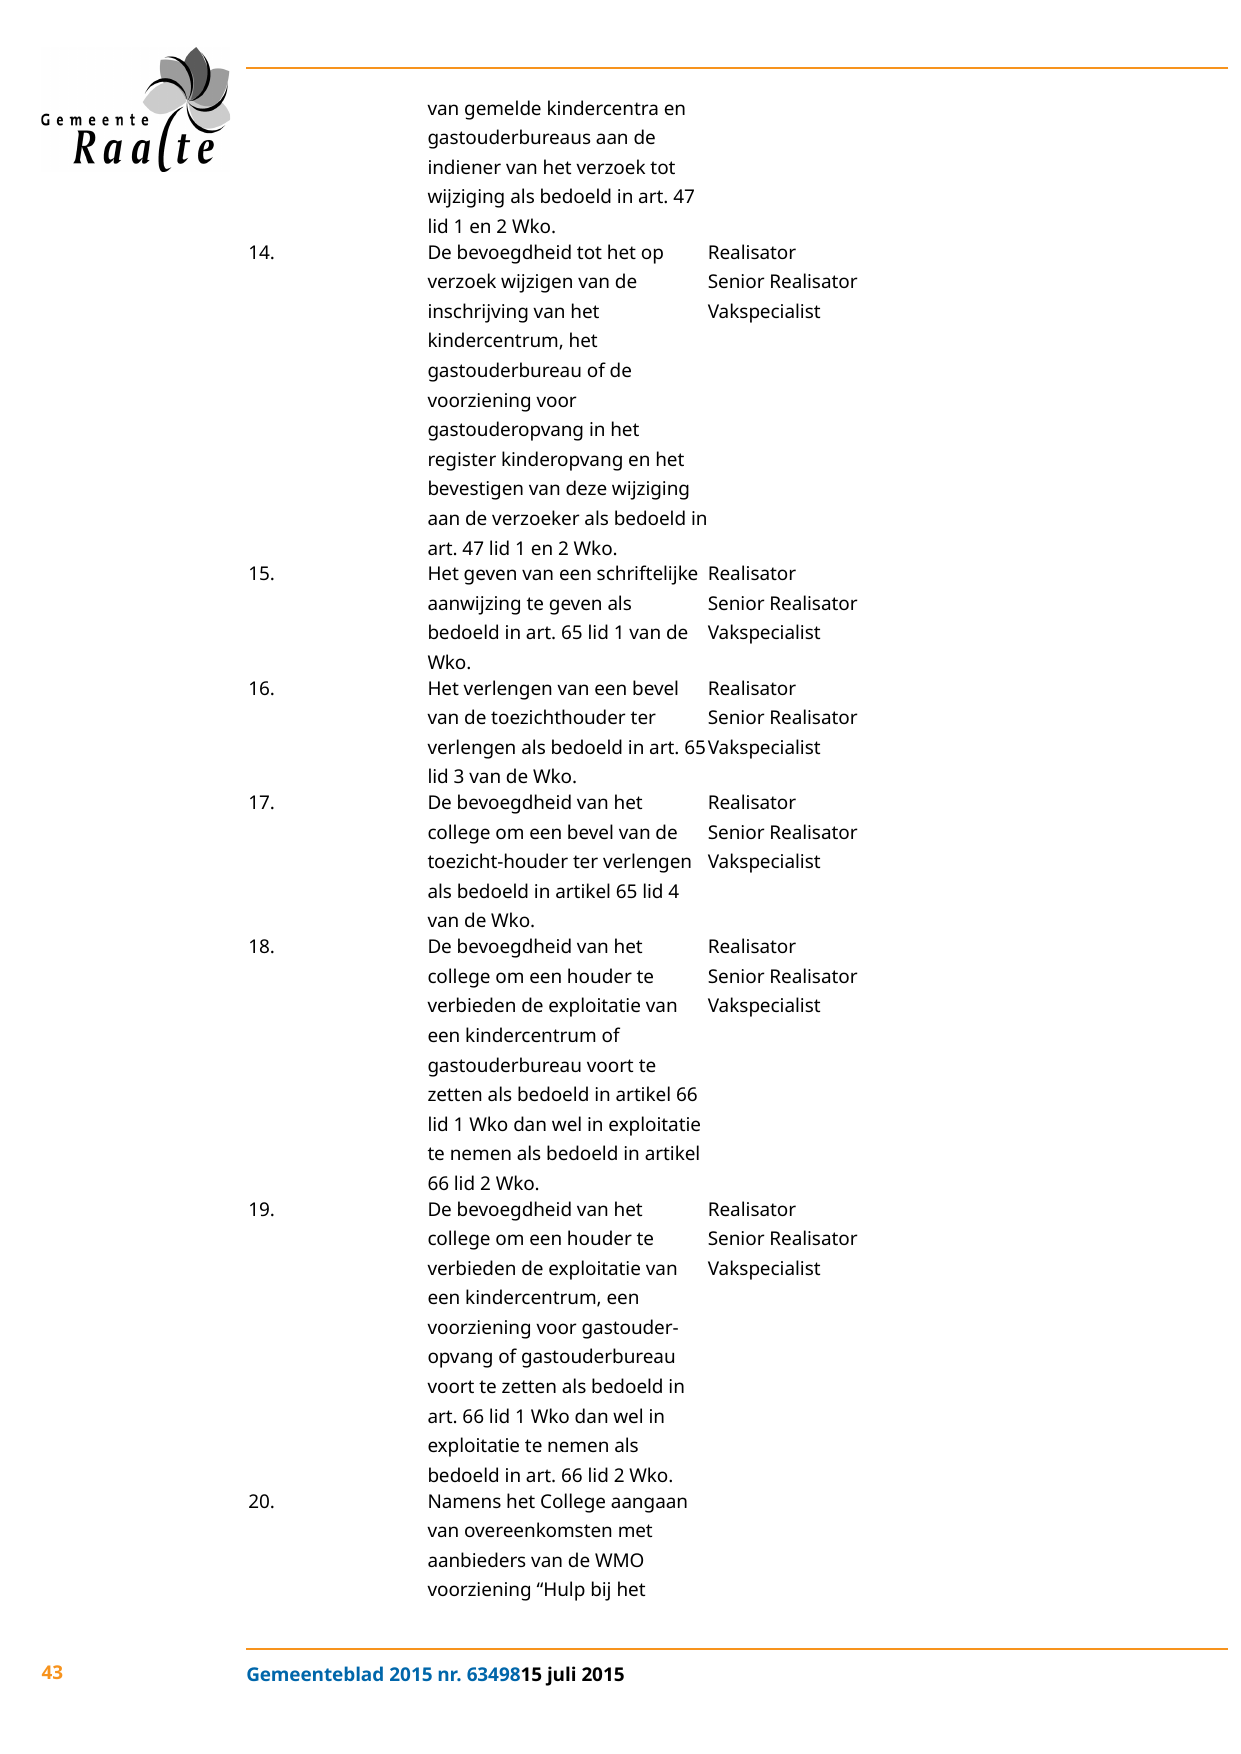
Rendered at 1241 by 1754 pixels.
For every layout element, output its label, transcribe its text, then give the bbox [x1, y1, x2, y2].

table_cell van gemelde kindercentra en gastouderbureaus aan de indiener van het verzoek tot wijziging als bedoeld in art. 47 lid 1 en 2 Wko. [427, 95, 708, 239]
table_cell De bevoegdheid tot het op verzoek wijzigen van de inschrijving van het kindercentrum, het gastouderbureau of de voorziening voor gastouderopvang in het register kinderopvang en het bevestigen van deze wijziging aan de verzoeker als bedoeld in art. 47 lid 1 en 2 Wko. [427, 239, 708, 560]
table_cell [887, 675, 1152, 789]
table_cell [708, 95, 887, 239]
table_cell [248, 95, 427, 239]
table_cell Realisator Senior Realisator Vakspecialist [708, 560, 887, 675]
table_cell De bevoegdheid van het college om een houder te verbieden de exploitatie van een kindercentrum of gastouderbureau voort te zetten als bedoeld in artikel 66 lid 1 Wko dan wel in exploitatie te nemen als bedoeld in artikel 66 lid 2 Wko. [427, 934, 708, 1196]
table_cell [887, 1488, 1152, 1602]
table_cell [708, 1488, 887, 1602]
table_cell Het geven van een schriftelijke aanwijzing te geven als bedoeld in art. 65 lid 1 van de Wko. [427, 560, 708, 675]
table_cell De bevoegdheid van het college om een houder te verbieden de exploitatie van een kindercentrum, een voorziening voor gastouder-opvang of gastouderbureau voort te zetten als bedoeld in art. 66 lid 1 Wko dan wel in exploitatie te nemen als bedoeld in art. 66 lid 2 Wko. [427, 1196, 708, 1488]
table_cell [887, 934, 1152, 1196]
table_cell Namens het College aangaan van overeenkomsten met aanbieders van de WMO voorziening “Hulp bij het [427, 1488, 708, 1602]
table_cell [887, 1196, 1152, 1488]
table_cell 15. [248, 560, 427, 675]
table_cell 14. [248, 239, 427, 560]
picture [41, 47, 231, 172]
table_cell 18. [248, 934, 427, 1196]
table_cell Het verlengen van een bevel van de toezichthouder ter verlengen als bedoeld in art. 65 lid 3 van de Wko. [427, 675, 708, 789]
table_cell 17. [248, 789, 427, 933]
table_cell Realisator Senior Realisator Vakspecialist [708, 1196, 887, 1488]
table_cell [887, 789, 1152, 933]
table_cell De bevoegdheid van het college om een bevel van de toezicht-houder ter verlengen als bedoeld in artikel 65 lid 4 van de Wko. [427, 789, 708, 933]
table_cell [887, 239, 1152, 560]
table_cell Realisator Senior Realisator Vakspecialist [708, 934, 887, 1196]
table_cell Realisator Senior Realisator Vakspecialist [708, 675, 887, 789]
table_cell [887, 560, 1152, 675]
table_cell [887, 95, 1152, 239]
table_cell Realisator Senior Realisator Vakspecialist [708, 239, 887, 560]
table_cell 16. [248, 675, 427, 789]
table_cell 20. [248, 1488, 427, 1602]
table_cell 19. [248, 1196, 427, 1488]
table_cell Realisator Senior Realisator Vakspecialist [708, 789, 887, 933]
